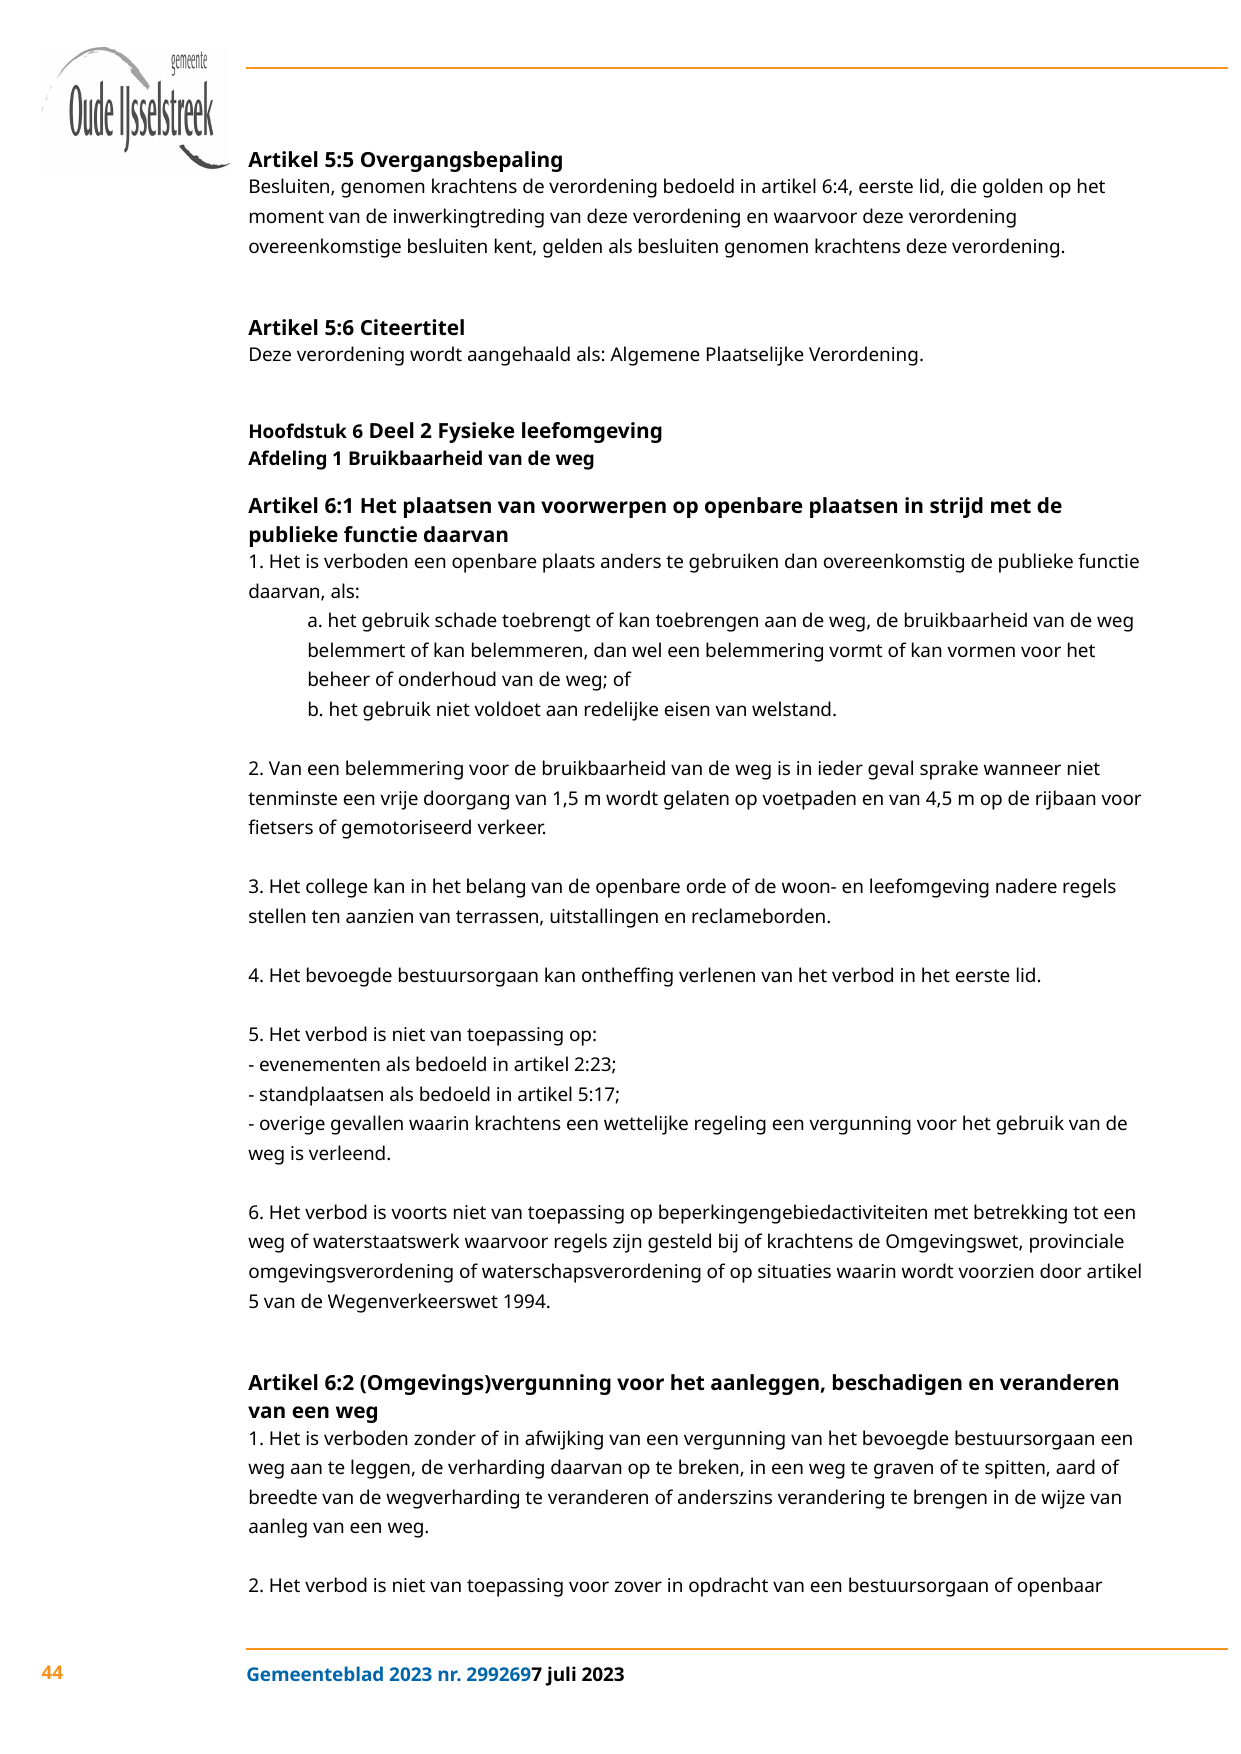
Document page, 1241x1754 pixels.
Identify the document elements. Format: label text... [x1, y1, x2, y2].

text 3. Het college kan in het belang van de openbare orde of de woon- en leefomgeving nadere regels stellen ten aanzien van terrassen, uitstallingen en reclameborden. [248, 874, 1152, 929]
text 5. Het verbod is niet van toepassing op: [248, 1022, 1152, 1047]
picture [41, 47, 231, 172]
text Artikel 5:5 Overgangsbepaling [248, 145, 1152, 174]
text Artikel 6:2 (Omgevings)vergunning voor het aanleggen, beschadigen en veranderen van een weg [248, 1368, 1152, 1425]
list a. het gebruik schade toebrengt of kan toebrengen aan de weg, de bruikbaarheid van de weg belemmert of kan belemmeren, dan wel een belemmering vormt of kan vormen voor het beheer of onderhoud van de weg; of [248, 607, 1152, 692]
text 1. Het is verboden zonder of in afwijking van een vergunning van het bevoegde bestuursorgaan een weg aan te leggen, de verharding daarvan op te breken, in een weg te graven of te spitten, aard of breedte van de wegverharding te veranderen of anderszins verandering te brengen in de wijze van aanleg van een weg. [248, 1425, 1152, 1539]
text - overige gevallen waarin krachtens een wettelijke regeling een vergunning voor het gebruik van de weg is verleend. [248, 1110, 1152, 1166]
text 1. Het is verboden een openbare plaats anders te gebruiken dan overeenkomstig de publieke functie daarvan, als: [248, 548, 1152, 604]
text 6. Het verbod is voorts niet van toepassing op beperkingengebiedactiviteiten met betrekking tot een weg of waterstaatswerk waarvoor regels zijn gesteld bij of krachtens de Omgevingswet, provinciale omgevingsverordening of waterschapsverordening of op situaties waarin wordt voorzien door artikel 5 van de Wegenverkeerswet 1994. [248, 1199, 1152, 1314]
text Artikel 6:1 Het plaatsen van voorwerpen op openbare plaatsen in strijd met de publieke functie daarvan [248, 491, 1152, 548]
text - standplaatsen als bedoeld in artikel 5:17; [248, 1081, 1152, 1107]
text Artikel 5:6 Citeertitel [248, 313, 1152, 341]
text Afdeling 1 Bruikbaarheid van de weg [248, 445, 1152, 471]
text Besluiten, genomen krachtens de verordening bedoeld in artikel 6:4, eerste lid, die golden op het moment van de inwerkingtreding van deze verordening en waarvoor deze verordening overeenkomstige besluiten kent, gelden als besluiten genomen krachtens deze verordening. [248, 174, 1152, 258]
text Hoofdstuk 6 Deel 2 Fysieke leefomgeving [248, 416, 1152, 445]
text - evenementen als bedoeld in artikel 2:23; [248, 1051, 1152, 1077]
text 2. Van een belemmering voor de bruikbaarheid van de weg is in ieder geval sprake wanneer niet tenminste een vrije doorgang van 1,5 m wordt gelaten op voetpaden en van 4,5 m op de rijbaan voor fietsers of gemotoriseerd verkeer. [248, 755, 1152, 840]
list b. het gebruik niet voldoet aan redelijke eisen van welstand. [248, 696, 1152, 722]
text 4. Het bevoegde bestuursorgaan kan ontheffing verlenen van het verbod in het eerste lid. [248, 962, 1152, 988]
text 2. Het verbod is niet van toepassing voor zover in opdracht van een bestuursorgaan of openbaar [248, 1573, 1152, 1598]
text Deze verordening wordt aangehaald als: Algemene Plaatselijke Verordening. [248, 341, 1152, 367]
